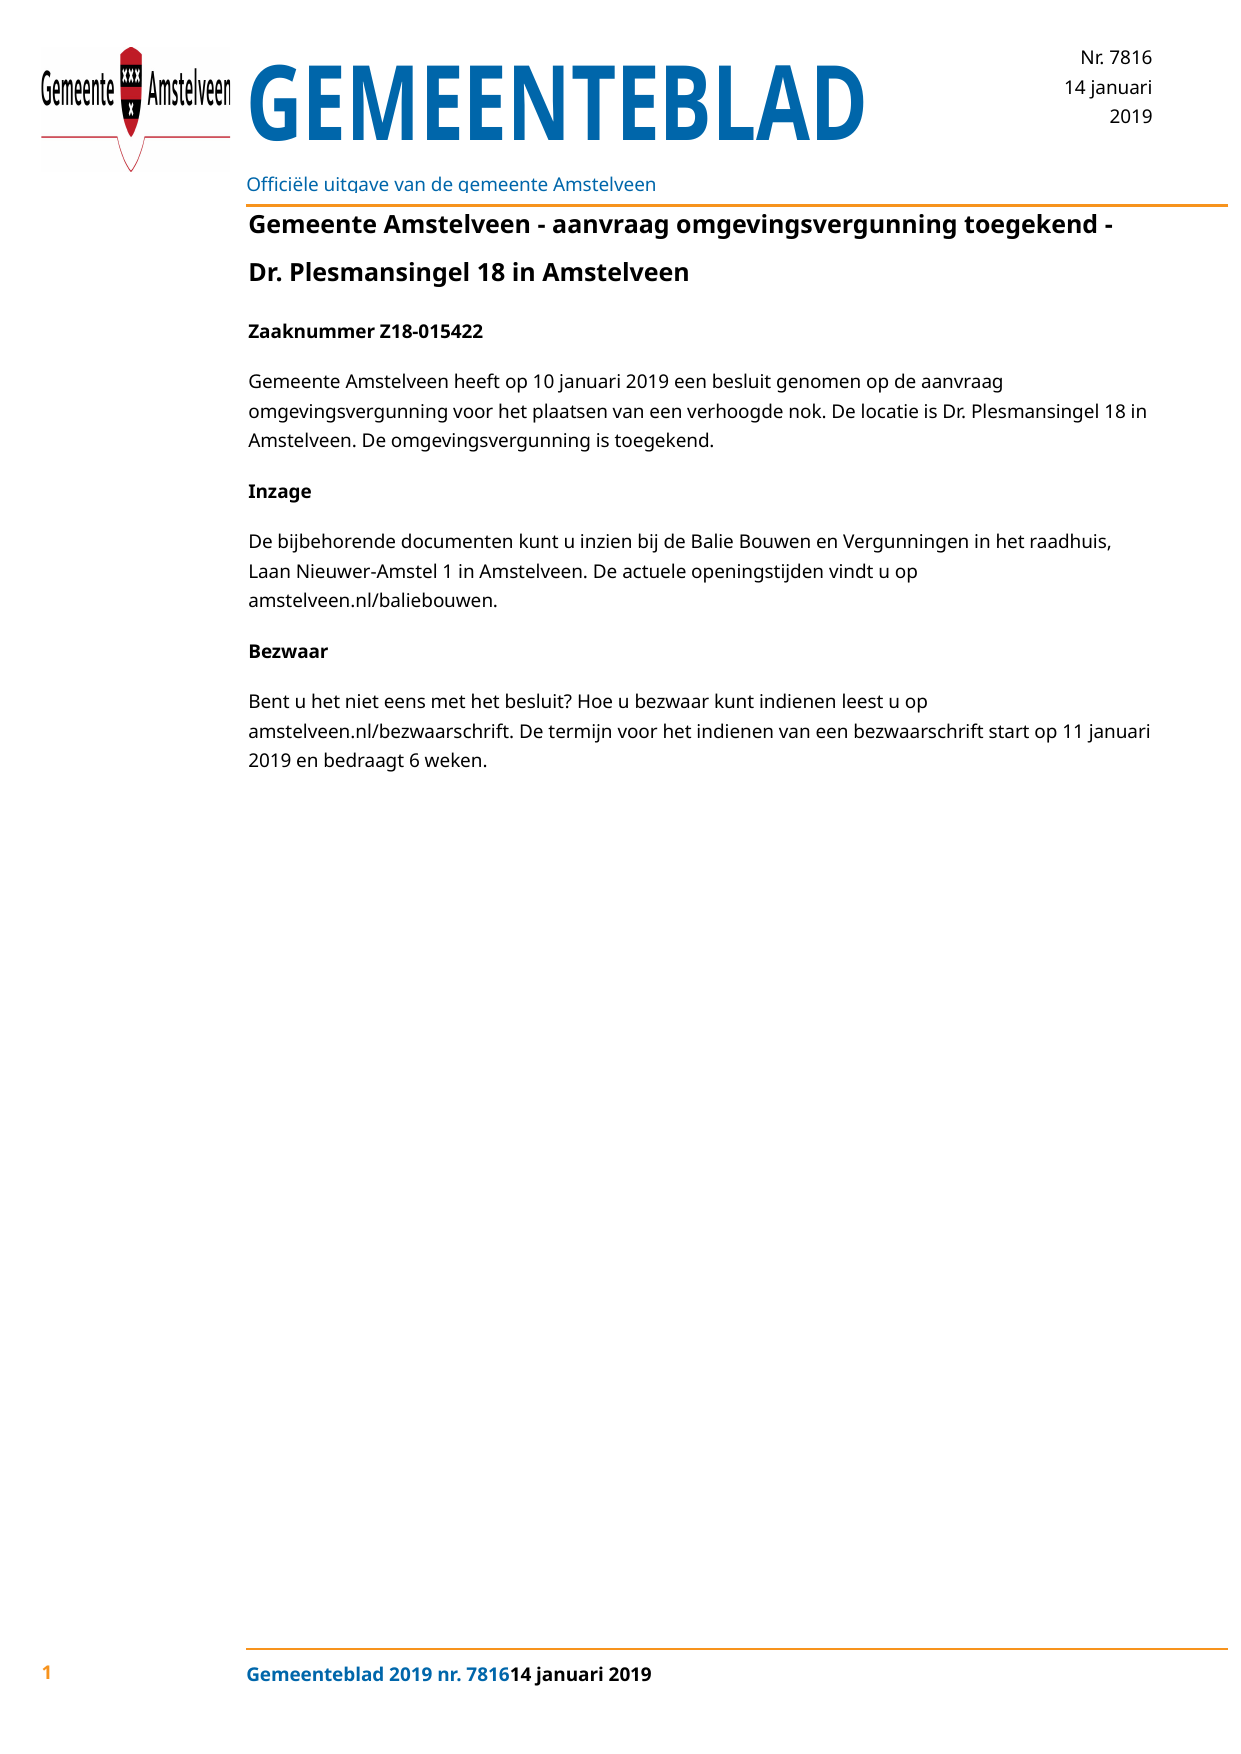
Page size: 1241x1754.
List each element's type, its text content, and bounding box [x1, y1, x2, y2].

text Bezwaar [248, 638, 1152, 664]
text Zaaknummer Z18-015422 [248, 318, 1152, 344]
text De bijbehorende documenten kunt u inzien bij de Balie Bouwen en Vergunningen in het raadhuis, Laan Nieuwer-Amstel 1 in Amstelveen. De actuele openingstijden vindt u op amstelveen.nl/baliebouwen. [248, 528, 1152, 613]
picture [41, 47, 231, 172]
text Bent u het niet eens met het besluit? Hoe u bezwaar kunt indienen leest u op amstelveen.nl/bezwaarschrift. De termijn voor het indienen van een bezwaarschrift start op 11 januari 2019 en bedraagt 6 weken. [248, 688, 1152, 773]
text Inzage [248, 478, 1152, 504]
text Gemeente Amstelveen - aanvraag omgevingsvergunning toegekend - Dr. Plesmansingel 18 in Amstelveen [248, 207, 1152, 288]
text Gemeente Amstelveen heeft op 10 januari 2019 een besluit genomen op de aanvraag omgevingsvergunning voor het plaatsen van een verhoogde nok. De locatie is Dr. Plesmansingel 18 in Amstelveen. De omgevingsvergunning is toegekend. [248, 368, 1152, 453]
